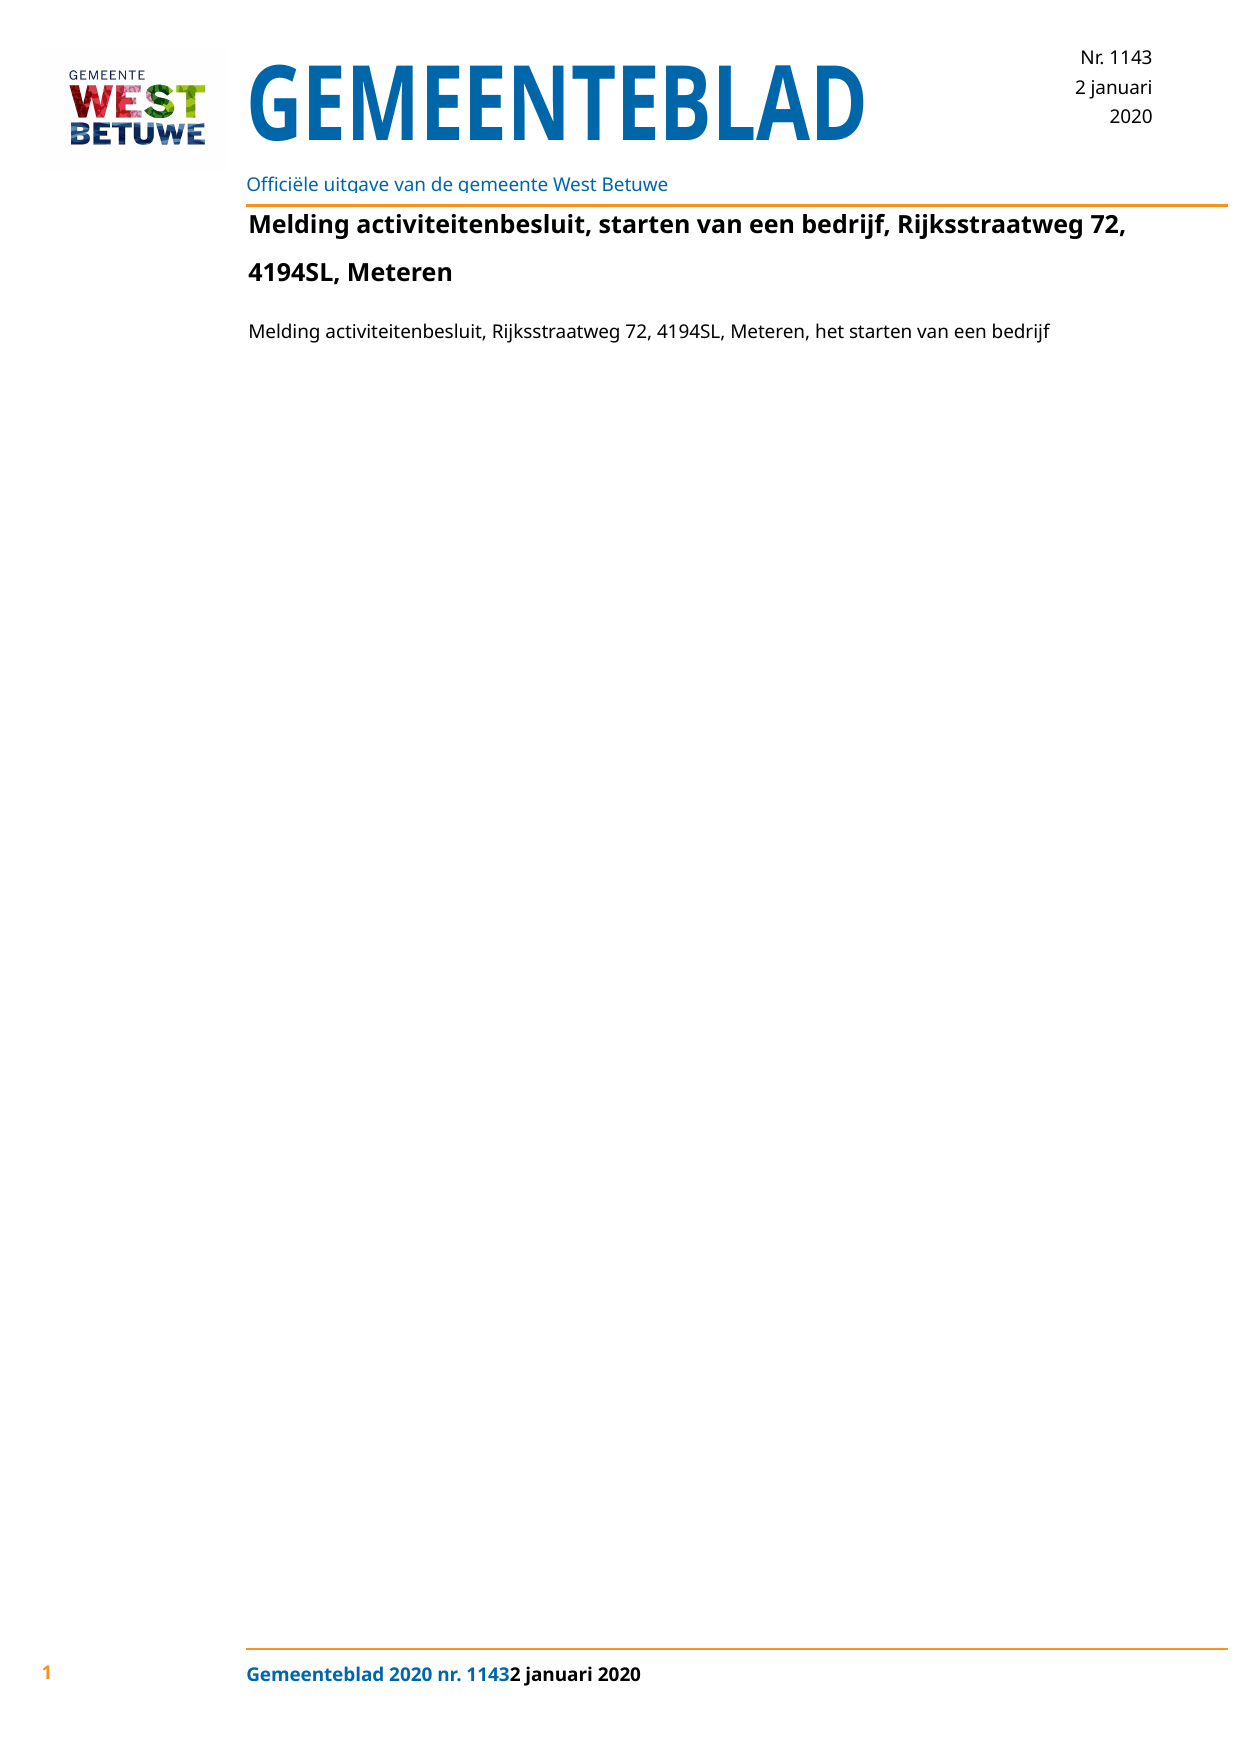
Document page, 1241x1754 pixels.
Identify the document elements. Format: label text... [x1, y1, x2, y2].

text Melding activiteitenbesluit, Rijksstraatweg 72, 4194SL, Meteren, het starten van een bedrijf [248, 318, 1152, 344]
picture [41, 47, 231, 172]
text Melding activiteitenbesluit, starten van een bedrijf, Rijksstraatweg 72, 4194SL, Meteren [248, 207, 1152, 288]
